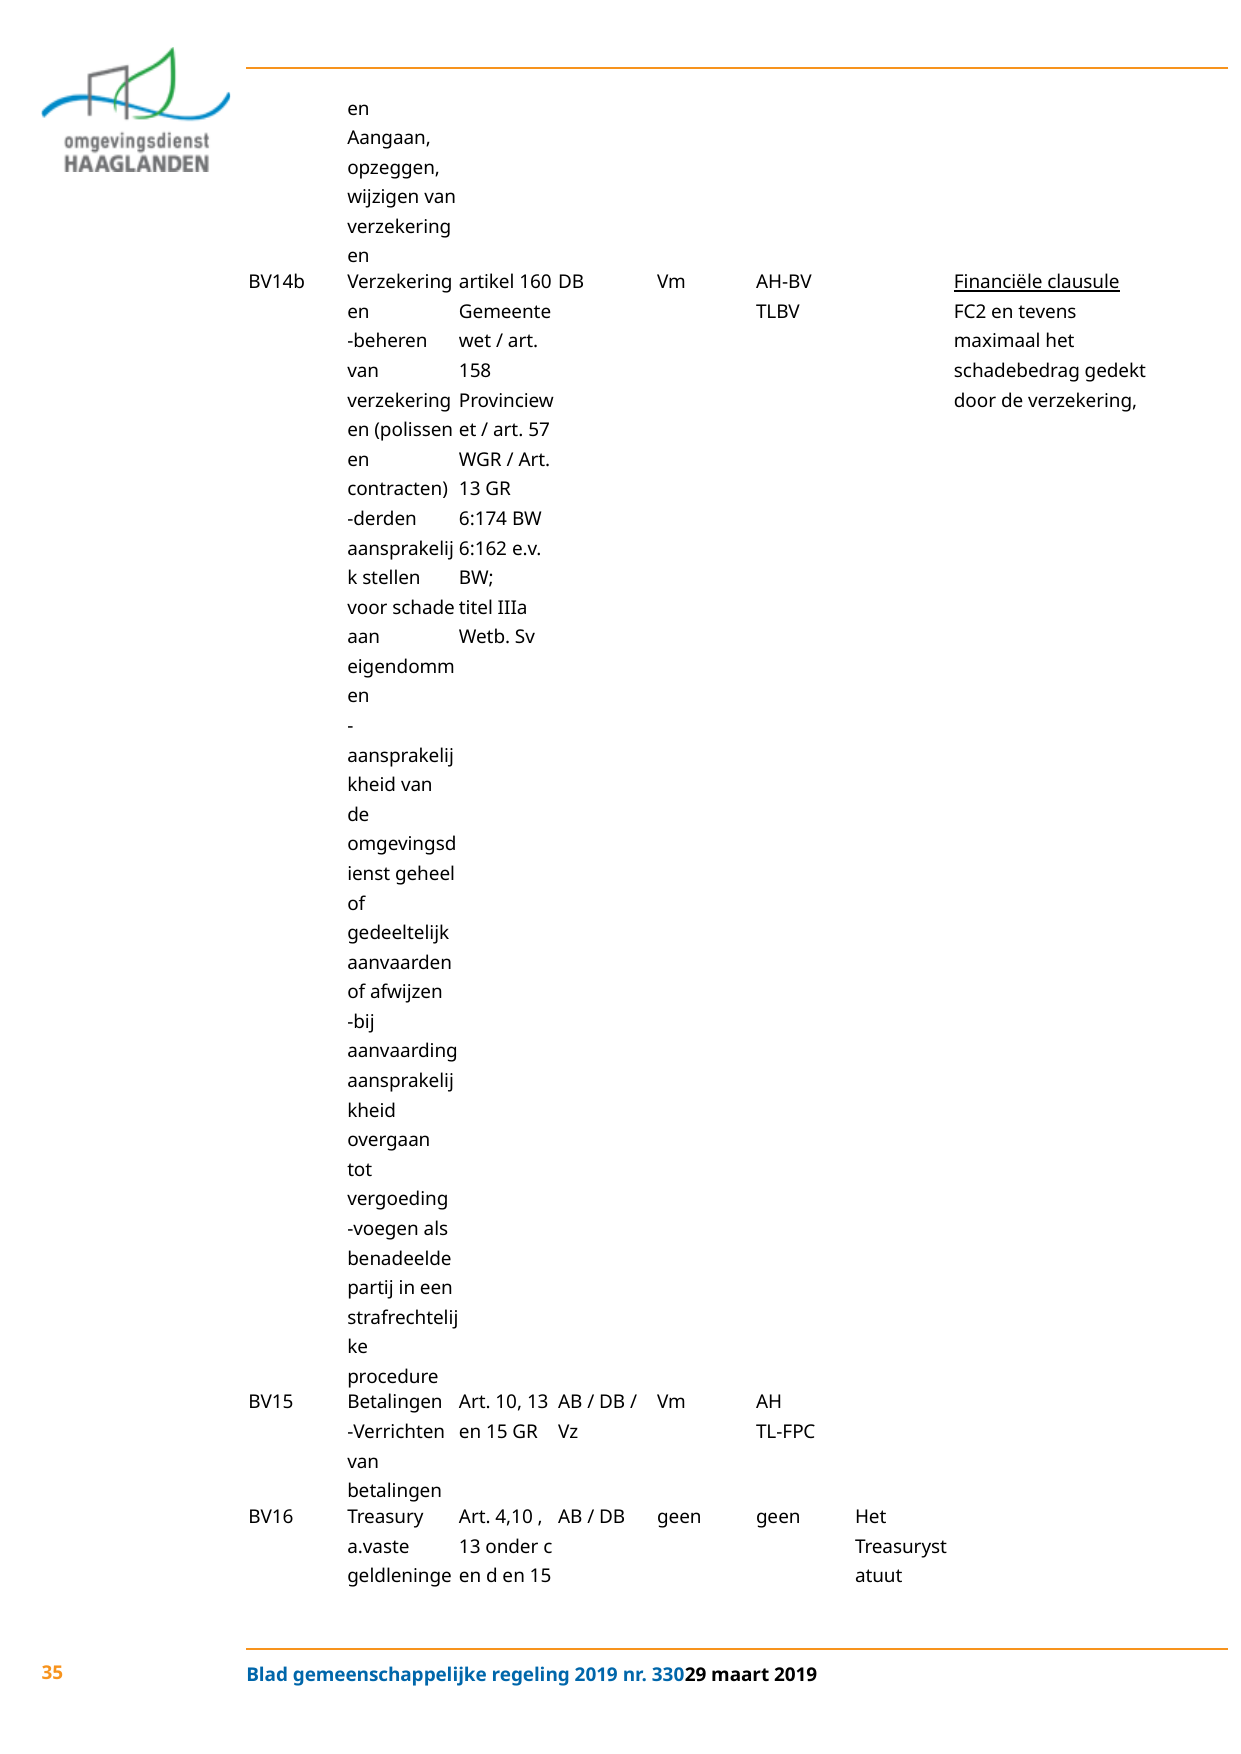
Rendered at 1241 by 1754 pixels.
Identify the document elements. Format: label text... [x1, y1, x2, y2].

table_cell geen [657, 1503, 756, 1588]
table_cell [954, 1503, 1152, 1588]
table_cell [855, 1389, 954, 1503]
table_cell [459, 95, 558, 268]
table_cell DB [558, 269, 657, 1389]
table_cell [855, 269, 954, 1389]
table_cell AH-BV TLBV [756, 269, 855, 1389]
table_cell Financiële clausule FC2 en tevens maximaal het schadebedrag gedekt door de verzekering, [954, 269, 1152, 1389]
table_cell BV15 [248, 1389, 347, 1503]
table_cell Vm [657, 269, 756, 1389]
table_cell [657, 95, 756, 268]
table_cell [558, 95, 657, 268]
table_cell BV14b [248, 269, 347, 1389]
table_cell en Aangaan, opzeggen, wijzigen van verzekeringen [347, 95, 459, 268]
table_cell [855, 95, 954, 268]
table_cell AB / DB [558, 1503, 657, 1588]
table_cell AB / DB / Vz [558, 1389, 657, 1503]
table_cell geen [756, 1503, 855, 1588]
table_cell AH TL-FPC [756, 1389, 855, 1503]
table_cell Betalingen -Verrichten van betalingen [347, 1389, 459, 1503]
table_cell [954, 95, 1152, 268]
table_cell Art. 4,10 , 13 onder c en d en 15 [459, 1503, 558, 1588]
table_cell Verzekeringen -beheren van verzekeringen (polissen en contracten) -derden aansprakelijk stellen voor schade aan eigendommen -aansprakelijkheid van de omgevingsdienst geheel of gedeeltelijk aanvaarden of afwijzen -bij aanvaarding aansprakelijkheid overgaan tot vergoeding -voegen als benadeelde partij in een strafrechtelijke procedure [347, 269, 459, 1389]
picture [41, 47, 231, 172]
table_cell Art. 10, 13 en 15 GR [459, 1389, 558, 1503]
table_cell Treasury a.vaste geldleninge [347, 1503, 459, 1588]
table_cell [954, 1389, 1152, 1503]
table_cell [756, 95, 855, 268]
table_cell Vm [657, 1389, 756, 1503]
table_cell artikel 160 Gemeentewet / art. 158 Provinciewet / art. 57 WGR / Art. 13 GR 6:174 BW 6:162 e.v. BW; titel IIIa Wetb. Sv [459, 269, 558, 1389]
table_cell BV16 [248, 1503, 347, 1588]
table_cell Het Treasurystatuut [855, 1503, 954, 1588]
table_cell [248, 95, 347, 268]
